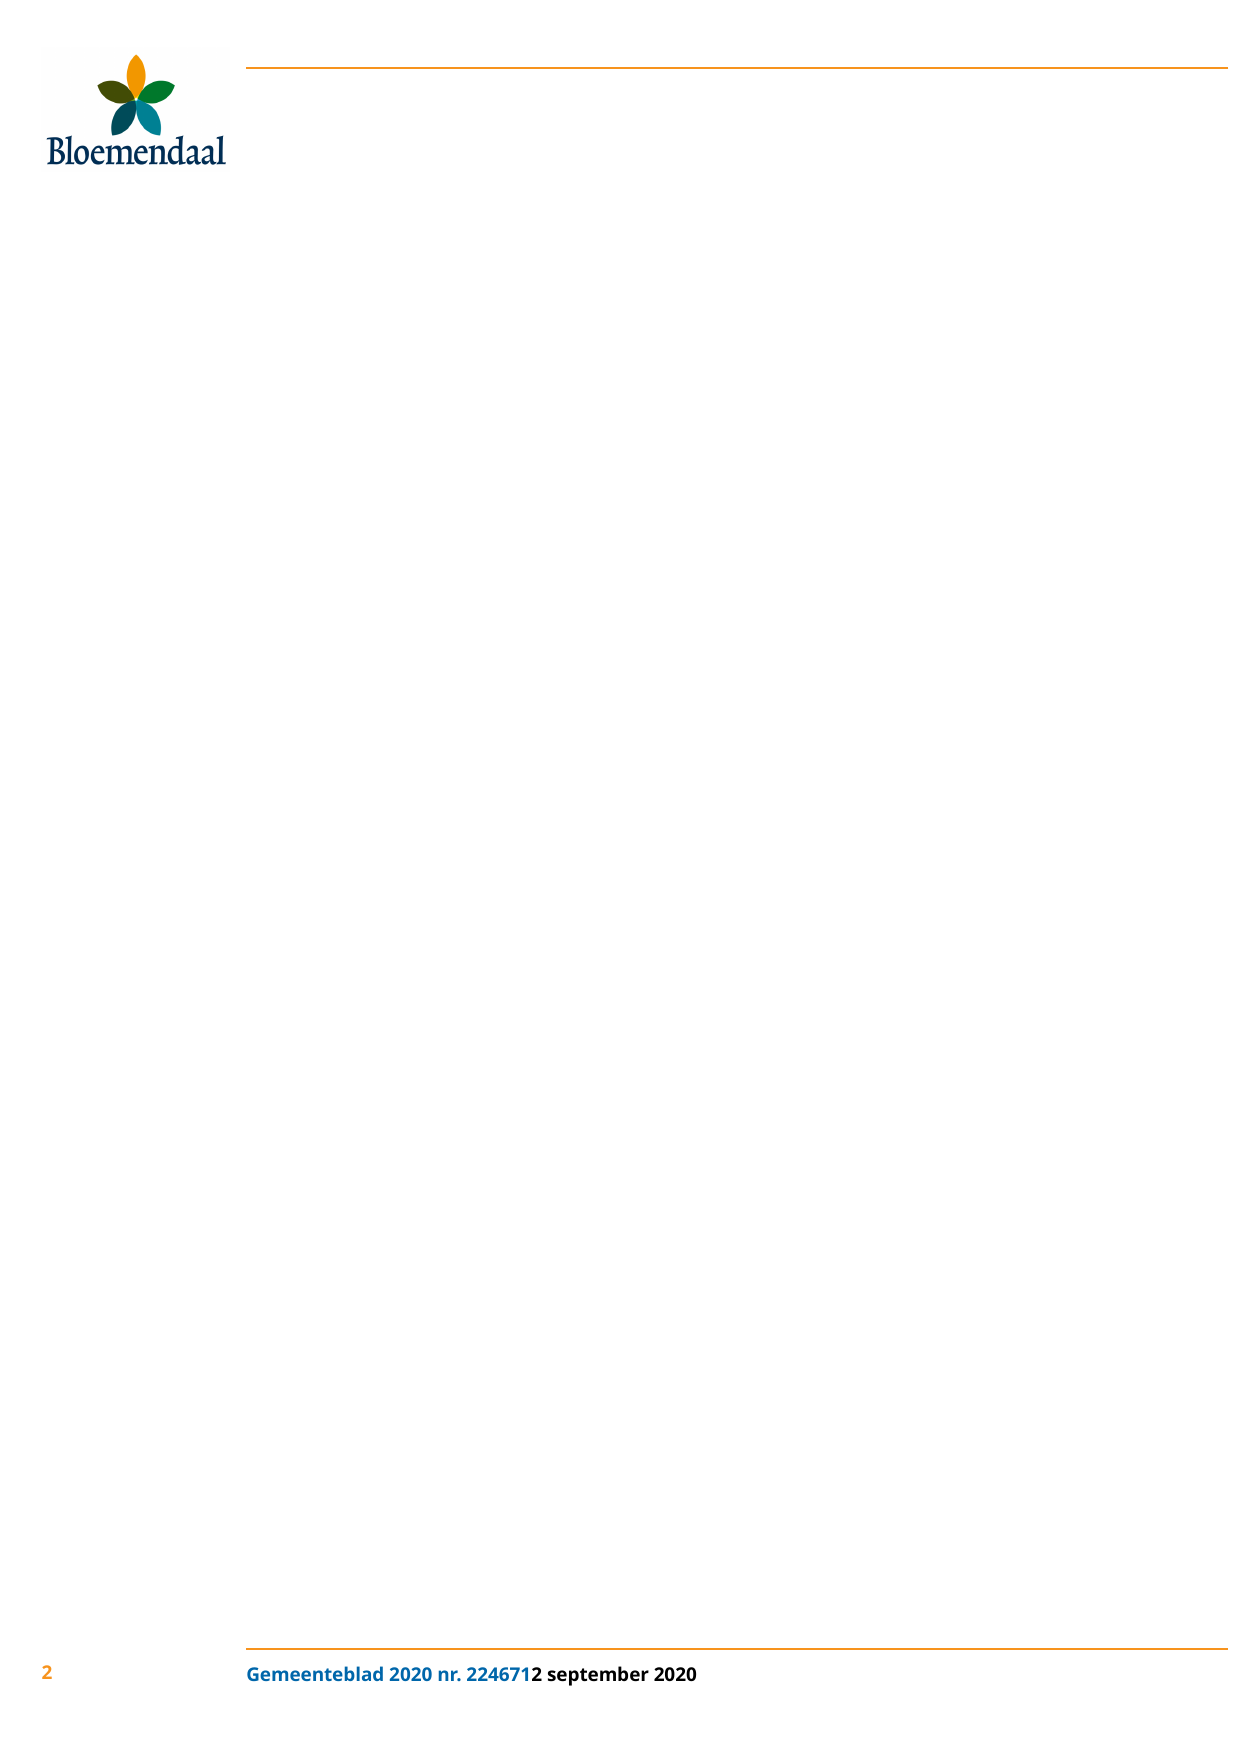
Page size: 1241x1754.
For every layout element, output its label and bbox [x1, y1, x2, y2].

picture [41, 47, 231, 172]
